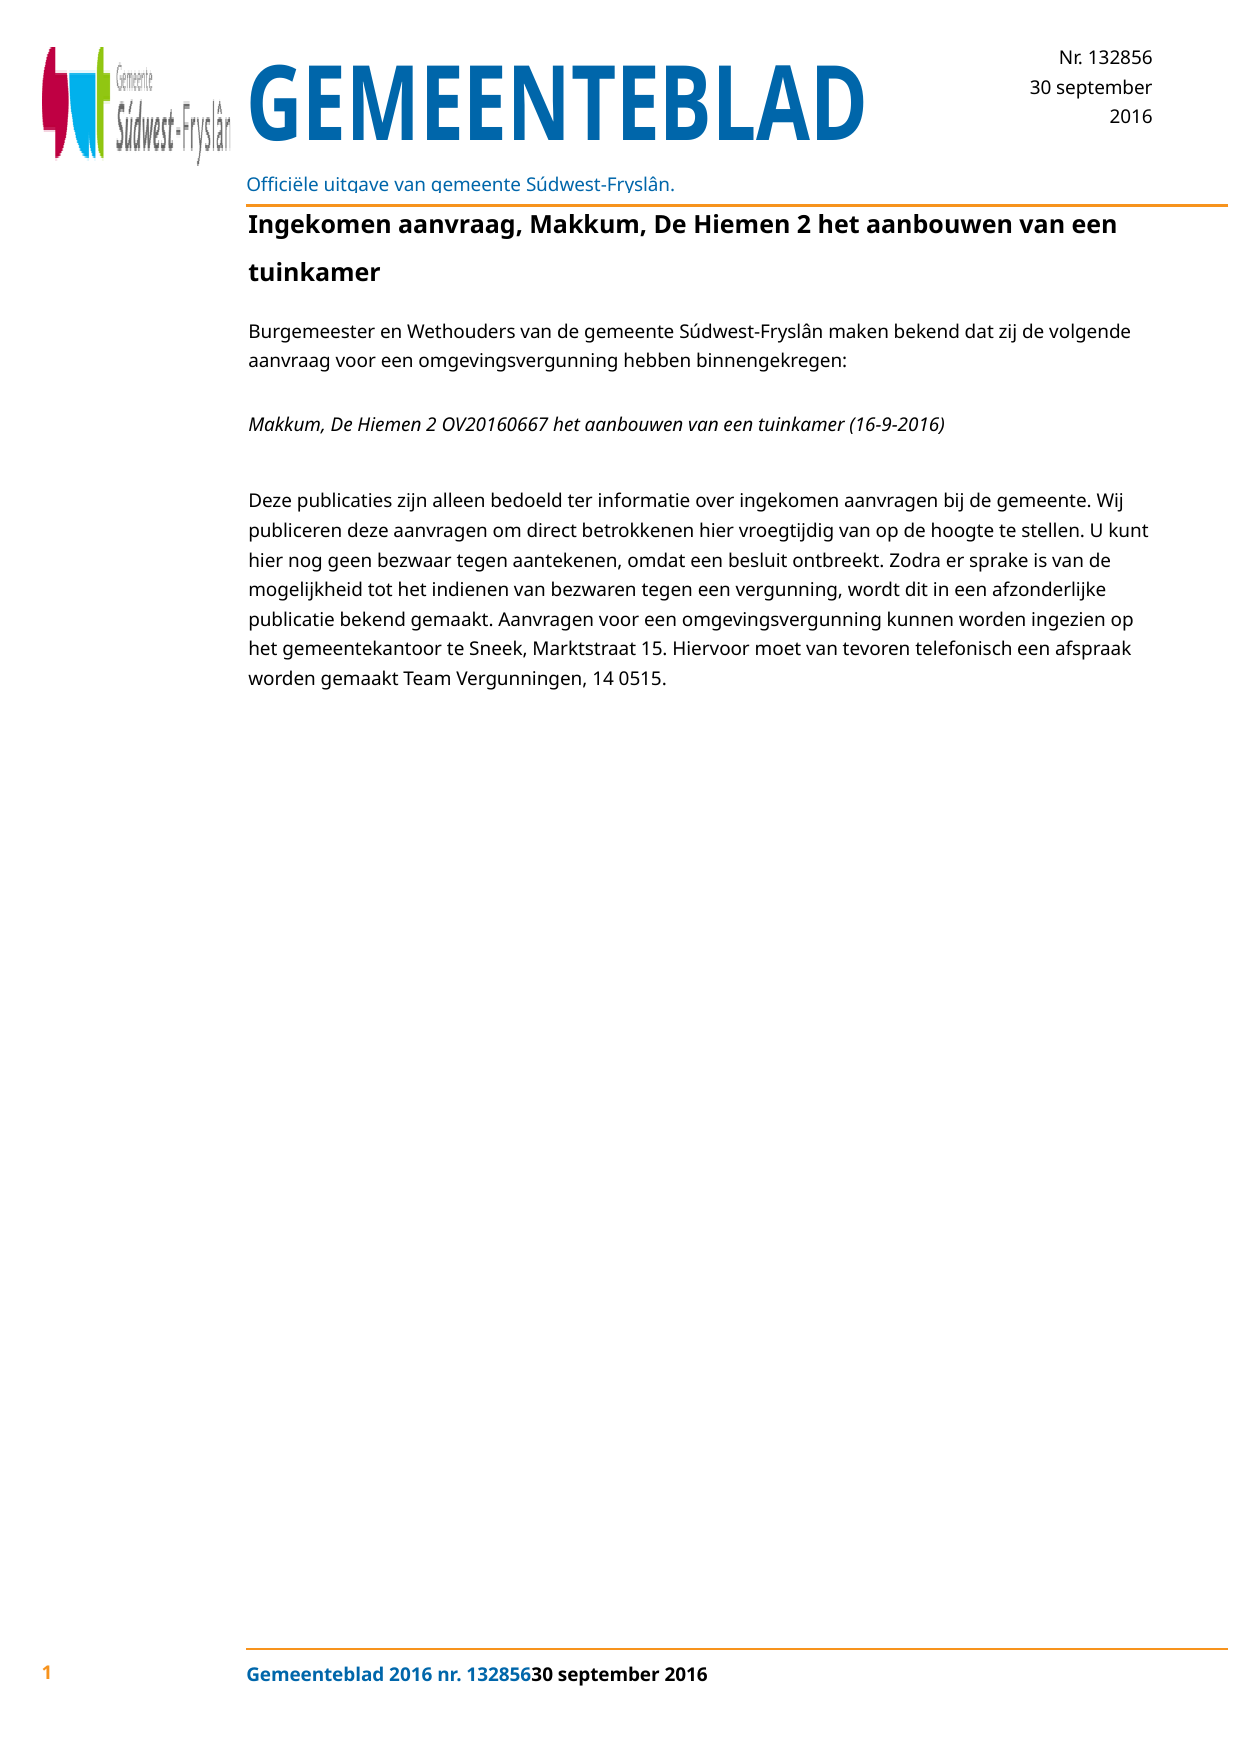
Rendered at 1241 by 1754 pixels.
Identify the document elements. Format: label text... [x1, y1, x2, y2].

text Burgemeester en Wethouders van de gemeente Súdwest-Fryslân maken bekend dat zij de volgende aanvraag voor een omgevingsvergunning hebben binnengekregen: [248, 318, 1152, 373]
picture [41, 47, 231, 172]
text Makkum, De Hiemen 2 OV20160667 het aanbouwen van een tuinkamer (16-9-2016) [248, 411, 1152, 437]
text Deze publicaties zijn alleen bedoeld ter informatie over ingekomen aanvragen bij de gemeente. Wij publiceren deze aanvragen om direct betrokkenen hier vroegtijdig van op de hoogte te stellen. U kunt hier nog geen bezwaar tegen aantekenen, omdat een besluit ontbreekt. Zodra er sprake is van de mogelijkheid tot het indienen van bezwaren tegen een vergunning, wordt dit in een afzonderlijke publicatie bekend gemaakt. Aanvragen voor een omgevingsvergunning kunnen worden ingezien op het gemeentekantoor te Sneek, Marktstraat 15. Hiervoor moet van tevoren telefonisch een afspraak worden gemaakt Team Vergunningen, 14 0515. [248, 488, 1152, 691]
text Ingekomen aanvraag, Makkum, De Hiemen 2 het aanbouwen van een tuinkamer [248, 207, 1152, 288]
